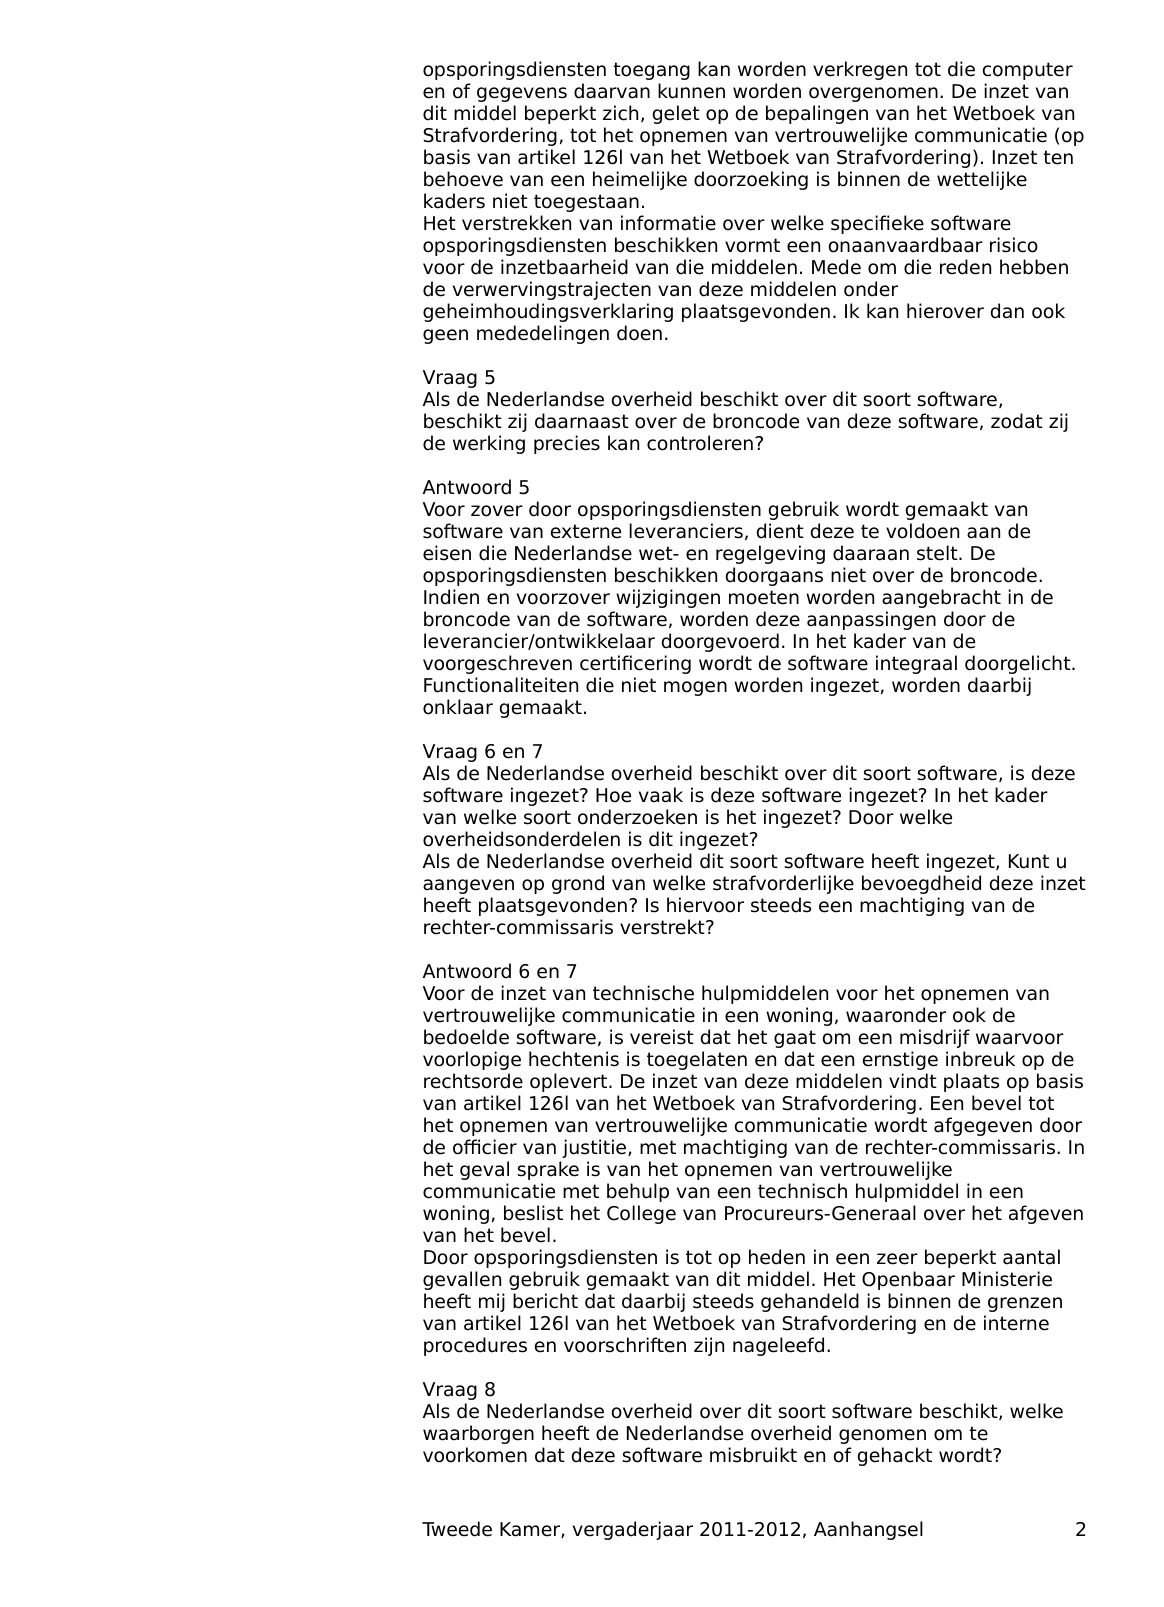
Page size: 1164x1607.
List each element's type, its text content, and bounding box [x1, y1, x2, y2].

text Vraag 6 en 7 [422, 741, 1087, 763]
text Het verstrekken van informatie over welke specifieke software opsporingsdiensten beschikken vormt een onaanvaardbaar risico voor de inzetbaarheid van die middelen. Mede om die reden hebben de verwervingstrajecten van deze middelen onder geheimhoudingsverklaring plaatsgevonden. Ik kan hierover dan ook geen mededelingen doen. [422, 213, 1087, 345]
text Voor de inzet van technische hulpmiddelen voor het opnemen van vertrouwelijke communicatie in een woning, waaronder ook de bedoelde software, is vereist dat het gaat om een misdrijf waarvoor voorlopige hechtenis is toegelaten en dat een ernstige inbreuk op de rechtsorde oplevert. De inzet van deze middelen vindt plaats op basis van artikel 126l van het Wetboek van Strafvordering. Een bevel tot het opnemen van vertrouwelijke communicatie wordt afgegeven door de officier van justitie, met machtiging van de rechter-commissaris. In het geval sprake is van het opnemen van vertrouwelijke communicatie met behulp van een technisch hulpmiddel in een woning, beslist het College van Procureurs-Generaal over het afgeven van het bevel. [422, 983, 1087, 1247]
text Antwoord 5 [422, 477, 1087, 499]
text Als de Nederlandse overheid dit soort software heeft ingezet, Kunt u aangeven op grond van welke strafvorderlijke bevoegdheid deze inzet heeft plaatsgevonden? Is hiervoor steeds een machtiging van de rechter-commissaris verstrekt? [422, 851, 1087, 939]
text Door opsporingsdiensten is tot op heden in een zeer beperkt aantal gevallen gebruik gemaakt van dit middel. Het Openbaar Ministerie heeft mij bericht dat daarbij steeds gehandeld is binnen de grenzen van artikel 126l van het Wetboek van Strafvordering en de interne procedures en voorschriften zijn nageleefd. [422, 1247, 1087, 1357]
text Als de Nederlandse overheid over dit soort software beschikt, welke waarborgen heeft de Nederlandse overheid genomen om te voorkomen dat deze software misbruikt en of gehackt wordt? [422, 1401, 1087, 1467]
text Antwoord 6 en 7 [422, 961, 1087, 983]
text Voor zover door opsporingsdiensten gebruik wordt gemaakt van software van externe leveranciers, dient deze te voldoen aan de eisen die Nederlandse wet- en regelgeving daaraan stelt. De opsporingsdiensten beschikken doorgaans niet over de broncode. Indien en voorzover wijzigingen moeten worden aangebracht in de broncode van de software, worden deze aanpassingen door de leverancier/ontwikkelaar doorgevoerd. In het kader van de voorgeschreven certificering wordt de software integraal doorgelicht. Functionaliteiten die niet mogen worden ingezet, worden daarbij onklaar gemaakt. [422, 499, 1087, 719]
text Vraag 8 [422, 1379, 1087, 1401]
text Vraag 5 [422, 367, 1087, 389]
text Als de Nederlandse overheid beschikt over dit soort software, is deze software ingezet? Hoe vaak is deze software ingezet? In het kader van welke soort onderzoeken is het ingezet? Door welke overheidsonderdelen is dit ingezet? [422, 763, 1087, 851]
text opsporingsdiensten toegang kan worden verkregen tot die computer en of gegevens daarvan kunnen worden overgenomen. De inzet van dit middel beperkt zich, gelet op de bepalingen van het Wetboek van Strafvordering, tot het opnemen van vertrouwelijke communicatie (op basis van artikel 126l van het Wetboek van Strafvordering). Inzet ten behoeve van een heimelijke doorzoeking is binnen de wettelijke kaders niet toegestaan. [422, 59, 1087, 213]
text Als de Nederlandse overheid beschikt over dit soort software, beschikt zij daarnaast over de broncode van deze software, zodat zij de werking precies kan controleren? [422, 389, 1087, 455]
